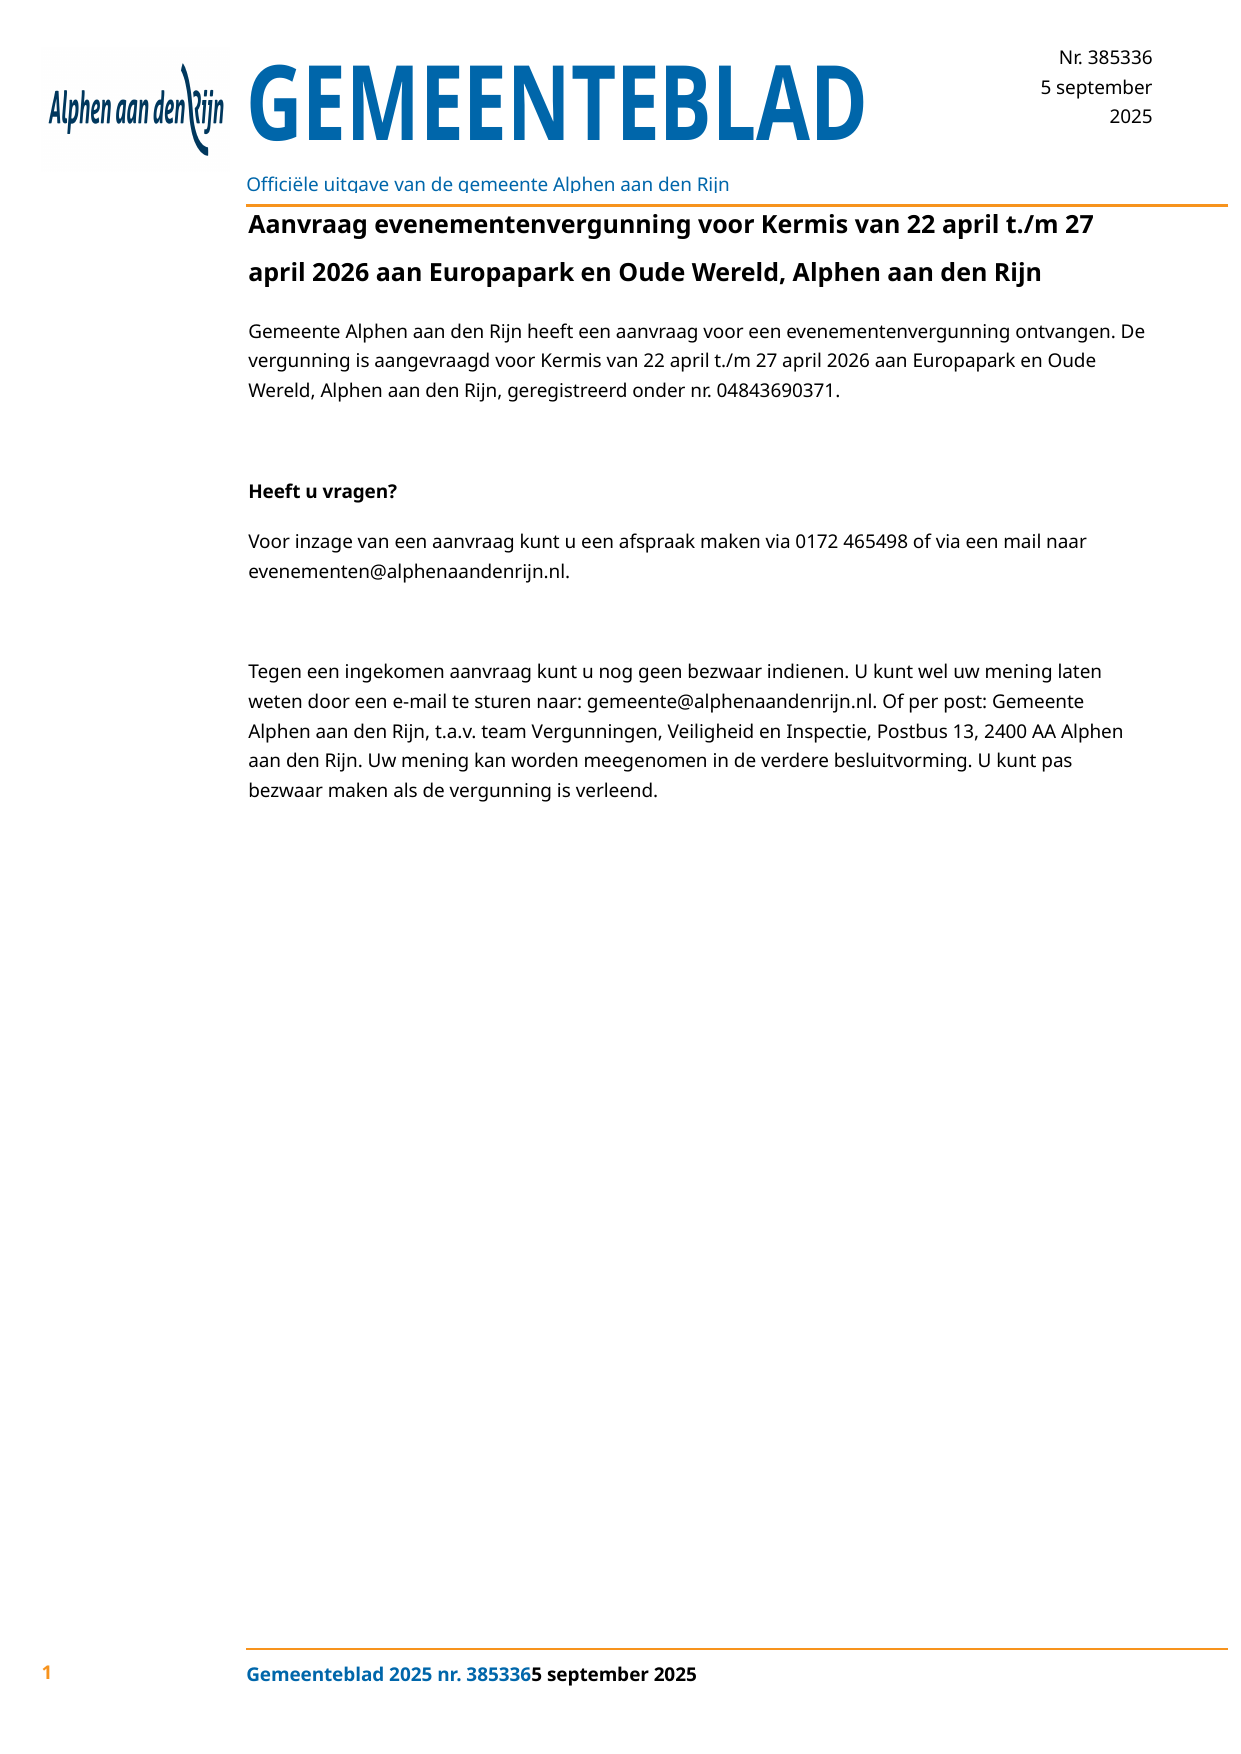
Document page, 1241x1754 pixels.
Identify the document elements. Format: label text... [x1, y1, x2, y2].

text Gemeente Alphen aan den Rijn heeft een aanvraag voor een evenementenvergunning ontvangen. De vergunning is aangevraagd voor Kermis van 22 april t./m 27 april 2026 aan Europapark en Oude Wereld, Alphen aan den Rijn, geregistreerd onder nr. 04843690371. [248, 318, 1152, 403]
text Voor inzage van een aanvraag kunt u een afspraak maken via 0172 465498 of via een mail naar evenementen@alphenaandenrijn.nl. [248, 528, 1152, 584]
picture [41, 47, 231, 172]
text Heeft u vragen? [248, 478, 1152, 504]
text Tegen een ingekomen aanvraag kunt u nog geen bezwaar indienen. U kunt wel uw mening laten weten door een e-mail te sturen naar: gemeente@alphenaandenrijn.nl. Of per post: Gemeente Alphen aan den Rijn, t.a.v. team Vergunningen, Veiligheid en Inspectie, Postbus 13, 2400 AA Alphen aan den Rijn. Uw mening kan worden meegenomen in de verdere besluitvorming. U kunt pas bezwaar maken als de vergunning is verleend. [248, 659, 1152, 803]
text Aanvraag evenementenvergunning voor Kermis van 22 april t./m 27 april 2026 aan Europapark en Oude Wereld, Alphen aan den Rijn [248, 207, 1152, 288]
